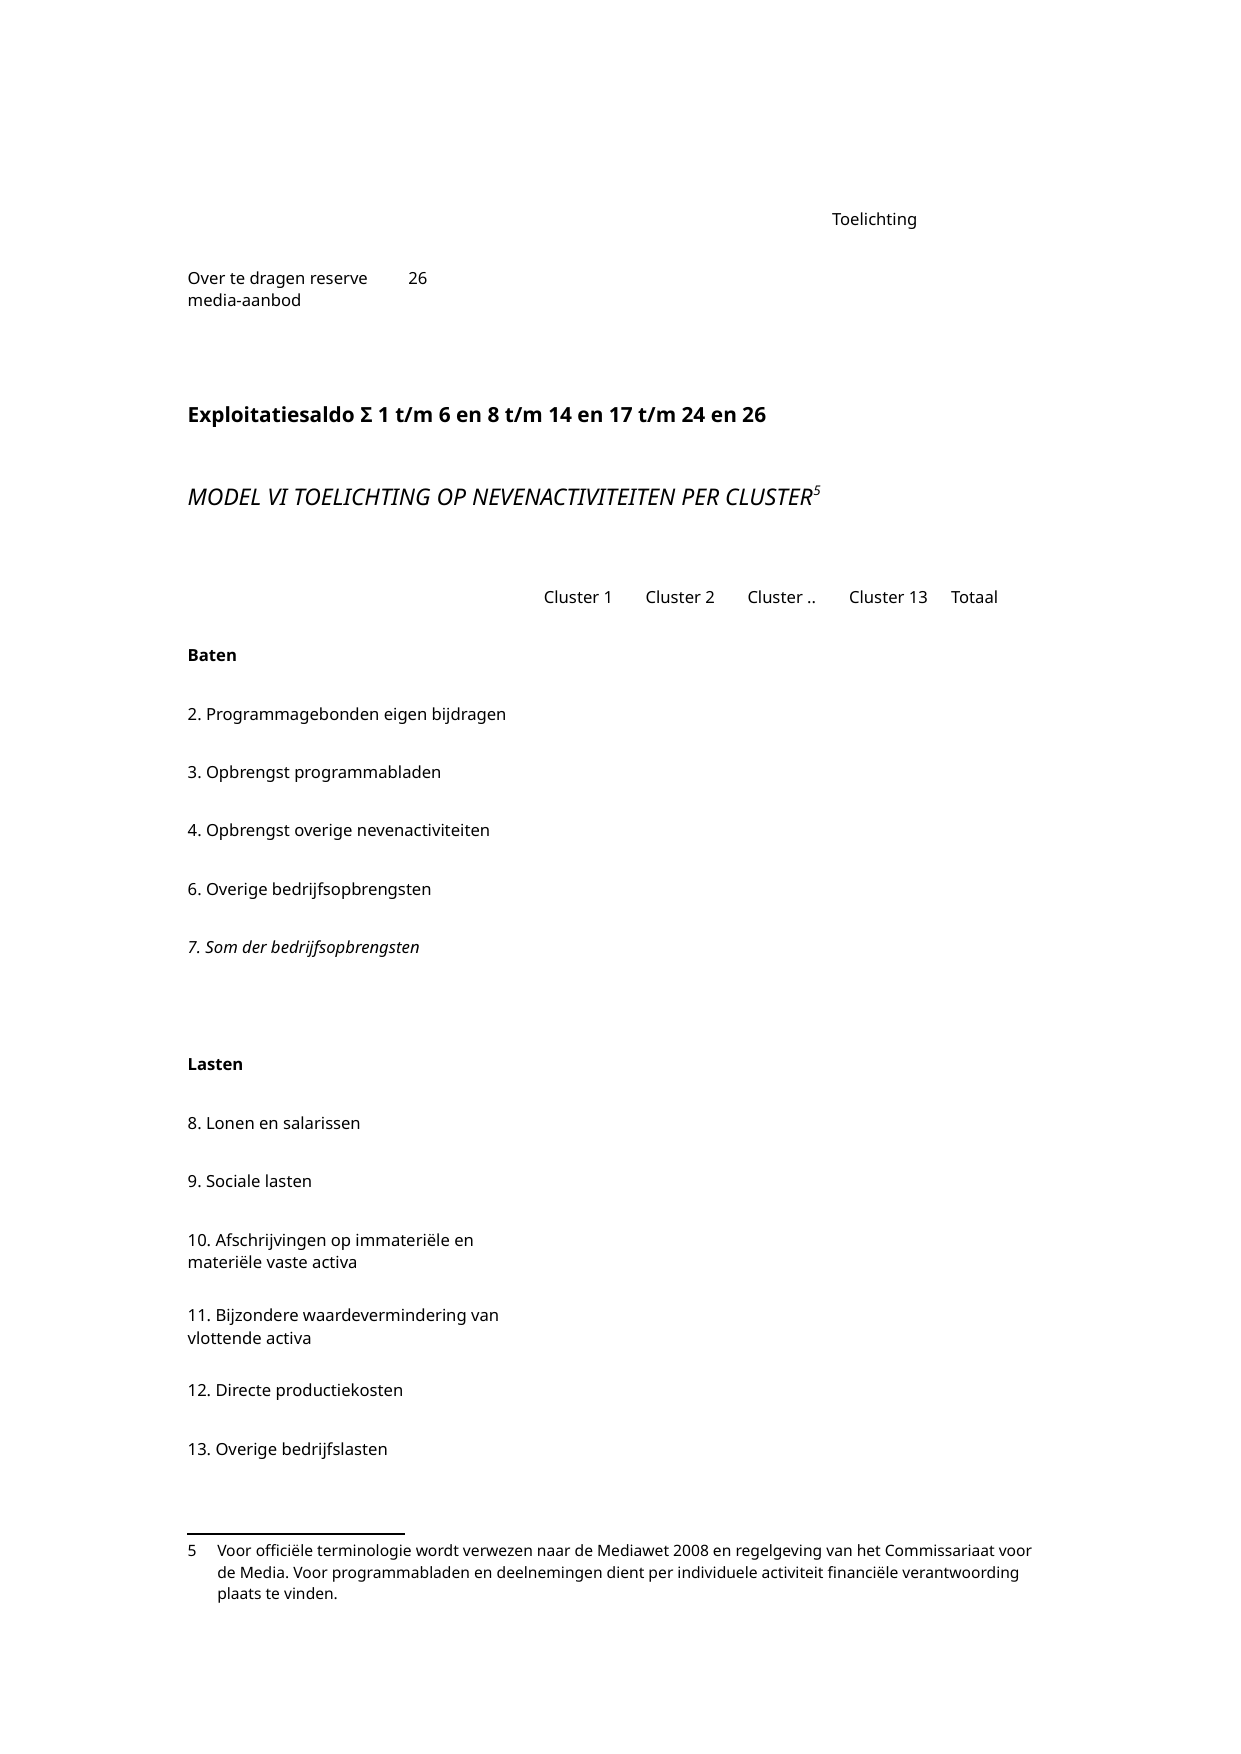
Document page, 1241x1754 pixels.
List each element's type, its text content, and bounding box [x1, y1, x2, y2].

table_cell [544, 1111, 645, 1170]
table_cell [849, 1170, 951, 1228]
table_cell [849, 1053, 951, 1111]
table_cell [544, 994, 645, 1053]
table_cell [544, 1228, 645, 1303]
table_cell [849, 1304, 951, 1379]
table_cell 9. Sociale lasten [188, 1170, 544, 1228]
table_cell [849, 1379, 951, 1437]
table_cell [544, 644, 645, 702]
table_cell [747, 1304, 849, 1379]
table_cell [747, 878, 849, 936]
table_cell [951, 878, 1053, 936]
table_cell [691, 266, 832, 342]
table_cell [747, 1438, 849, 1496]
table_cell [645, 1111, 747, 1170]
table_cell 8. Lonen en salarissen [188, 1111, 544, 1170]
table_header Cluster 1 [544, 585, 645, 644]
table_cell [951, 644, 1053, 702]
table_header [408, 208, 470, 266]
table_cell 11. Bijzondere waardevermindering van vlottende activa [188, 1304, 544, 1379]
table_cell [849, 936, 951, 994]
table_cell [951, 761, 1053, 819]
table_cell [645, 994, 747, 1053]
table_header Cluster 13 [849, 585, 951, 644]
table_cell [849, 819, 951, 877]
table_cell [544, 1053, 645, 1111]
table_cell [747, 644, 849, 702]
table_cell [645, 761, 747, 819]
table_cell [951, 1053, 1053, 1111]
table_cell [951, 1379, 1053, 1437]
table_cell [645, 1304, 747, 1379]
table_cell [544, 936, 645, 994]
table_header [470, 208, 691, 266]
table_cell Lasten [188, 1053, 544, 1111]
table_cell [849, 878, 951, 936]
table_cell [747, 819, 849, 877]
table_cell 12. Directe productiekosten [188, 1379, 544, 1437]
table_cell [849, 702, 951, 761]
table_cell [747, 1111, 849, 1170]
table_cell [645, 1438, 747, 1496]
table_header Cluster .. [747, 585, 849, 644]
table_cell [747, 702, 849, 761]
table_cell [188, 994, 544, 1053]
table_cell [951, 936, 1053, 994]
table_cell [849, 1228, 951, 1303]
table_cell [645, 702, 747, 761]
table_cell [951, 1438, 1053, 1496]
table_cell [645, 819, 747, 877]
table_cell 3. Opbrengst programmabladen [188, 761, 544, 819]
table_cell [747, 994, 849, 1053]
table_cell [747, 1053, 849, 1111]
text Voor officiële terminologie wordt verwezen naar de Mediawet 2008 en regelgeving van het Commissariaat voor de Media. Voor programmabladen en deelnemingen dient per individuele activiteit financiële verantwoording plaats te vinden. [187, 1518, 1053, 1604]
table_header [188, 585, 544, 644]
table_cell [544, 819, 645, 877]
table_cell [747, 936, 849, 994]
table_cell [747, 1379, 849, 1437]
table_header [188, 208, 408, 266]
table_cell 6. Overige bedrijfsopbrengsten [188, 878, 544, 936]
table_cell [849, 994, 951, 1053]
table_cell [544, 761, 645, 819]
table_header Totaal [951, 585, 1053, 644]
table_cell [951, 1304, 1053, 1379]
table_cell [645, 936, 747, 994]
text Exploitatiesaldo Σ 1 t/m 6 en 8 t/m 14 en 17 t/m 24 en 26 [187, 400, 1053, 429]
table_cell [544, 1438, 645, 1496]
table_cell [951, 994, 1053, 1053]
table_cell [849, 761, 951, 819]
table_cell [544, 1170, 645, 1228]
table_cell [544, 1379, 645, 1437]
table_cell [470, 266, 691, 342]
table_cell [951, 702, 1053, 761]
table_cell [747, 1170, 849, 1228]
table_cell [544, 878, 645, 936]
table_cell [832, 266, 1053, 342]
table_cell 26 [408, 266, 470, 342]
subtitle MODEL VI TOELICHTING OP NEVENACTIVITEITEN PER CLUSTER [187, 481, 1053, 512]
table_cell 2. Programmagebonden eigen bijdragen [188, 702, 544, 761]
table_cell [951, 1170, 1053, 1228]
table_cell [645, 1379, 747, 1437]
table_cell [544, 702, 645, 761]
table_cell [849, 644, 951, 702]
table_cell 7. Som der bedrijfsopbrengsten [188, 936, 544, 994]
table_cell 13. Overige bedrijfslasten [188, 1438, 544, 1496]
table_cell [849, 1438, 951, 1496]
table_header Cluster 2 [645, 585, 747, 644]
table_cell Over te dragen reserve media-aanbod [188, 266, 408, 342]
table_header [691, 208, 832, 266]
table_cell 10. Afschrijvingen op immateriële en materiële vaste activa [188, 1228, 544, 1303]
table_cell [951, 1111, 1053, 1170]
table_cell [645, 644, 747, 702]
table_cell [544, 1304, 645, 1379]
table_cell 4. Opbrengst overige nevenactiviteiten [188, 819, 544, 877]
table_header Toelichting [832, 208, 1053, 266]
table_cell Baten [188, 644, 544, 702]
table_cell [747, 1228, 849, 1303]
table_cell [951, 819, 1053, 877]
table_cell [747, 761, 849, 819]
table_cell [849, 1111, 951, 1170]
table_cell [951, 1228, 1053, 1303]
table_cell [645, 1228, 747, 1303]
table_cell [645, 1170, 747, 1228]
table_cell [645, 878, 747, 936]
table_cell [645, 1053, 747, 1111]
